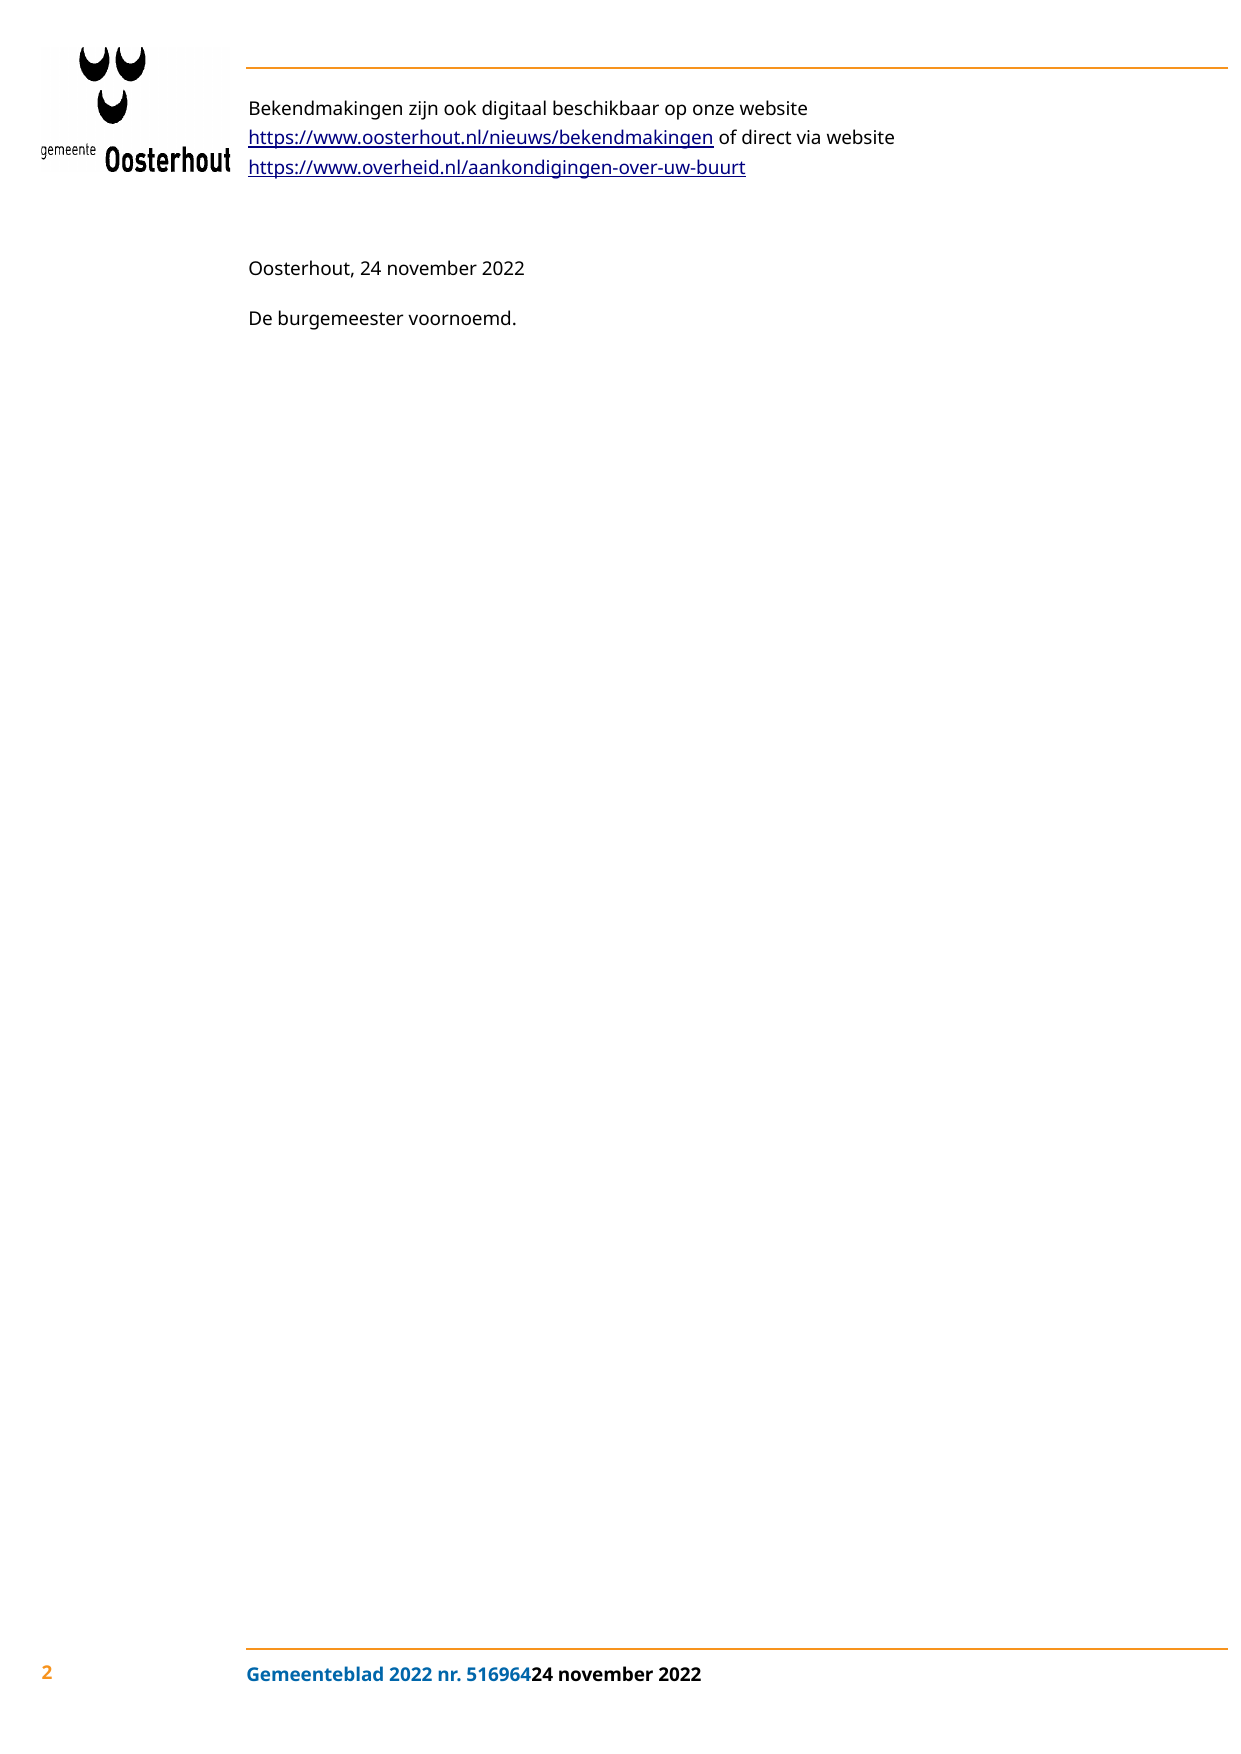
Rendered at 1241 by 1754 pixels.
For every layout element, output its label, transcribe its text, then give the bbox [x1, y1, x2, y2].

picture [41, 47, 231, 172]
text De burgemeester voornoemd. [248, 305, 1152, 331]
text Oosterhout, 24 november 2022 [248, 255, 1152, 281]
text Bekendmakingen zijn ook digitaal beschikbaar op onze website https://www.oosterhout.nl/nieuws/bekendmakingen of direct via website https://www.overheid.nl/aankondigingen-over-uw-buurt [248, 95, 1152, 180]
